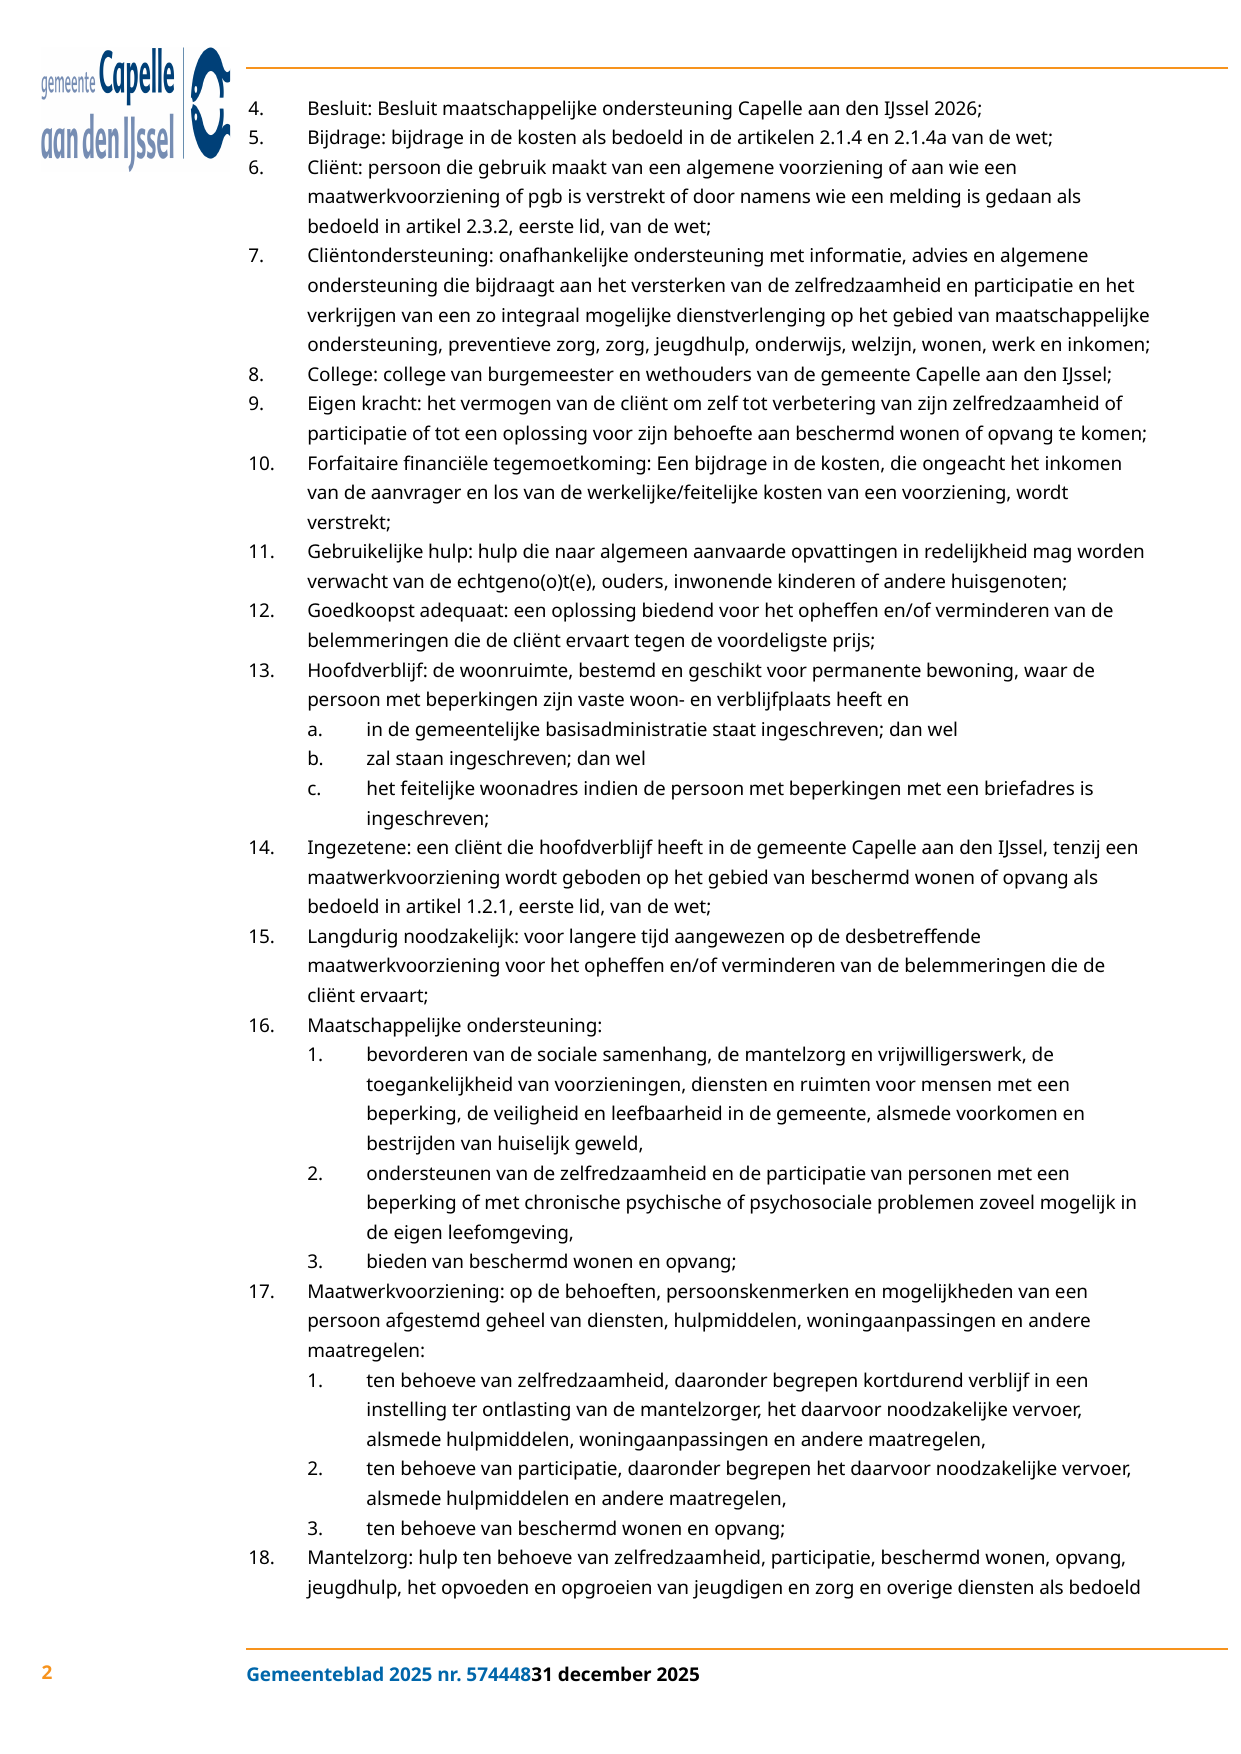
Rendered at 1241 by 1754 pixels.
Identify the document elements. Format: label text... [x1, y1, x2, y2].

list Goedkoopst adequaat: een oplossing biedend voor het opheffen en/of verminderen van de belemmeringen die de cliënt ervaart tegen de voordeligste prijs; [248, 598, 1152, 653]
list Maatschappelijke ondersteuning: [248, 1012, 1152, 1038]
list ten behoeve van zelfredzaamheid, daaronder begrepen kortdurend verblijf in een instelling ter ontlasting van de mantelzorger, het daarvoor noodzakelijke vervoer, alsmede hulpmiddelen, woningaanpassingen en andere maatregelen, [307, 1367, 1152, 1452]
list Hoofdverblijf: de woonruimte, bestemd en geschikt voor permanente bewoning, waar de persoon met beperkingen zijn vaste woon- en verblijfplaats heeft en [248, 657, 1152, 712]
list Forfaitaire financiële tegemoetkoming: Een bijdrage in de kosten, die ongeacht het inkomen van de aanvrager en los van de werkelijke/feitelijke kosten van een voorziening, wordt verstrekt; [248, 450, 1152, 535]
list Bijdrage: bijdrage in de kosten als bedoeld in de artikelen 2.1.4 en 2.1.4a van de wet; [248, 124, 1152, 150]
list Maatwerkvoorziening: op de behoeften, persoonskenmerken en mogelijkheden van een persoon afgestemd geheel van diensten, hulpmiddelen, woningaanpassingen en andere maatregelen: [248, 1278, 1152, 1363]
list Cliënt: persoon die gebruik maakt van een algemene voorziening of aan wie een maatwerkvoorziening of pgb is verstrekt of door namens wie een melding is gedaan als bedoeld in artikel 2.3.2, eerste lid, van de wet; [248, 154, 1152, 239]
list Ingezetene: een cliënt die hoofdverblijf heeft in de gemeente Capelle aan den IJssel, tenzij een maatwerkvoorziening wordt geboden op het gebied van beschermd wonen of opvang als bedoeld in artikel 1.2.1, eerste lid, van de wet; [248, 834, 1152, 919]
list bevorderen van de sociale samenhang, de mantelzorg en vrijwilligerswerk, de toegankelijkheid van voorzieningen, diensten en ruimten voor mensen met een beperking, de veiligheid en leefbaarheid in de gemeente, alsmede voorkomen en bestrijden van huiselijk geweld, [307, 1041, 1152, 1156]
list ten behoeve van beschermd wonen en opvang; [307, 1515, 1152, 1541]
list ten behoeve van participatie, daaronder begrepen het daarvoor noodzakelijke vervoer, alsmede hulpmiddelen en andere maatregelen, [307, 1456, 1152, 1511]
list Langdurig noodzakelijk: voor langere tijd aangewezen op de desbetreffende maatwerkvoorziening voor het opheffen en/of verminderen van de belemmeringen die de cliënt ervaart; [248, 923, 1152, 1008]
list Eigen kracht: het vermogen van de cliënt om zelf tot verbetering van zijn zelfredzaamheid of participatie of tot een oplossing voor zijn behoefte aan beschermd wonen of opvang te komen; [248, 391, 1152, 446]
list Besluit: Besluit maatschappelijke ondersteuning Capelle aan den IJssel 2026; [248, 95, 1152, 121]
list Gebruikelijke hulp: hulp die naar algemeen aanvaarde opvattingen in redelijkheid mag worden verwacht van de echtgeno(o)t(e), ouders, inwonende kinderen of andere huisgenoten; [248, 538, 1152, 594]
list het feitelijke woonadres indien de persoon met beperkingen met een briefadres is ingeschreven; [307, 775, 1152, 831]
list in de gemeentelijke basisadministratie staat ingeschreven; dan wel [307, 716, 1152, 742]
list ondersteunen van de zelfredzaamheid en de participatie van personen met een beperking of met chronische psychische of psychosociale problemen zoveel mogelijk in de eigen leefomgeving, [307, 1160, 1152, 1245]
list Cliëntondersteuning: onafhankelijke ondersteuning met informatie, advies en algemene ondersteuning die bijdraagt aan het versterken van de zelfredzaamheid en participatie en het verkrijgen van een zo integraal mogelijke dienstverlenging op het gebied van maatschappelijke ondersteuning, preventieve zorg, zorg, jeugdhulp, onderwijs, welzijn, wonen, werk en inkomen; [248, 243, 1152, 357]
list Mantelzorg: hulp ten behoeve van zelfredzaamheid, participatie, beschermd wonen, opvang, jeugdhulp, het opvoeden en opgroeien van jeugdigen en zorg en overige diensten als bedoeld [248, 1544, 1152, 1600]
picture [41, 47, 231, 172]
list bieden van beschermd wonen en opvang; [307, 1248, 1152, 1274]
list College: college van burgemeester en wethouders van de gemeente Capelle aan den IJssel; [248, 361, 1152, 387]
list zal staan ingeschreven; dan wel [307, 746, 1152, 771]
